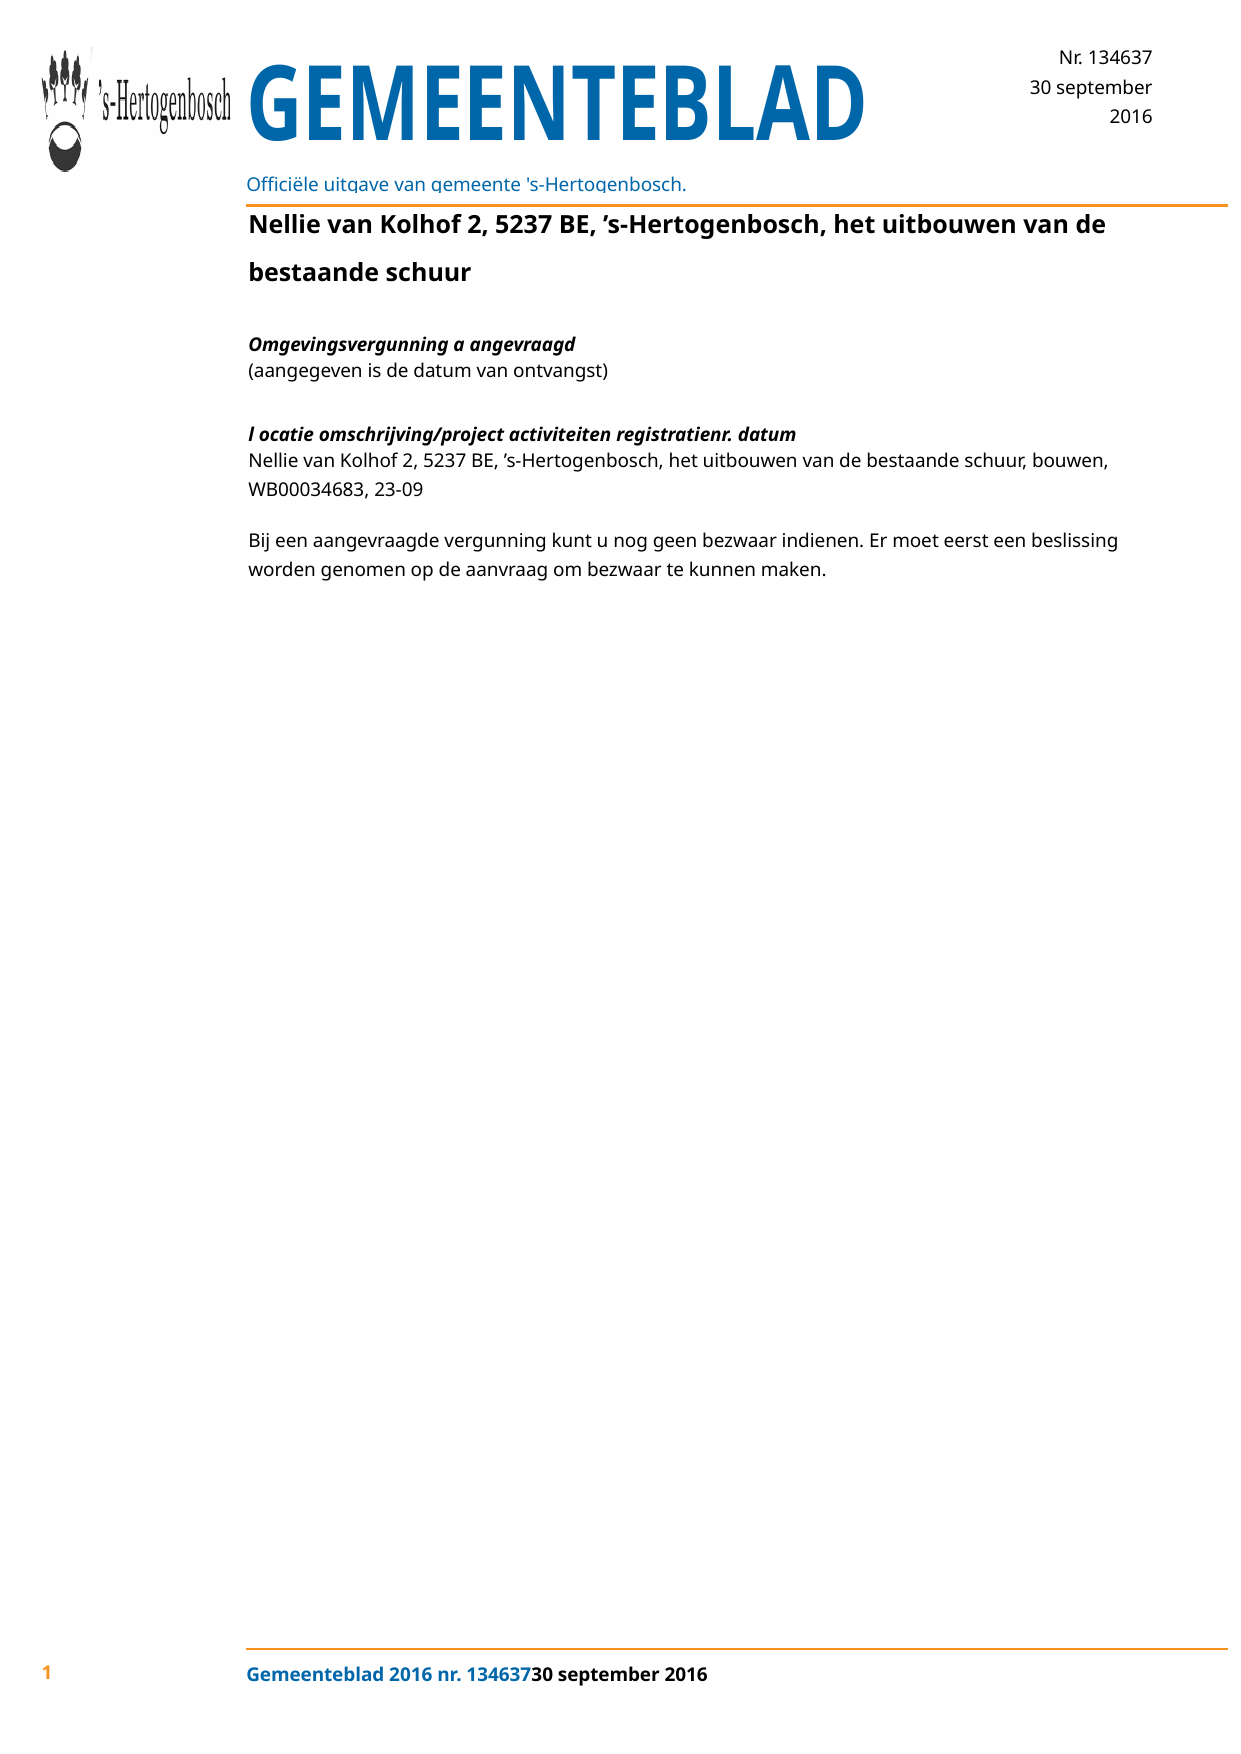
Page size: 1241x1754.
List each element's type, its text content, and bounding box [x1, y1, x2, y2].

text Nellie van Kolhof 2, 5237 BE, ’s-Hertogenbosch, het uitbouwen van de bestaande schuur, bouwen, WB00034683, 23-09 [248, 447, 1152, 502]
text Omgevingsvergunning a angevraagd [248, 331, 1152, 357]
picture [41, 47, 231, 172]
text Bij een aangevraagde vergunning kunt u nog geen bezwaar indienen. Er moet eerst een beslissing worden genomen op de aanvraag om bezwaar te kunnen maken. [248, 527, 1152, 582]
text (aangegeven is de datum van ontvangst) [248, 357, 1152, 383]
text l ocatie omschrijving/project activiteiten registratienr. datum [248, 421, 1152, 447]
text Nellie van Kolhof 2, 5237 BE, ’s-Hertogenbosch, het uitbouwen van de bestaande schuur [248, 207, 1152, 288]
